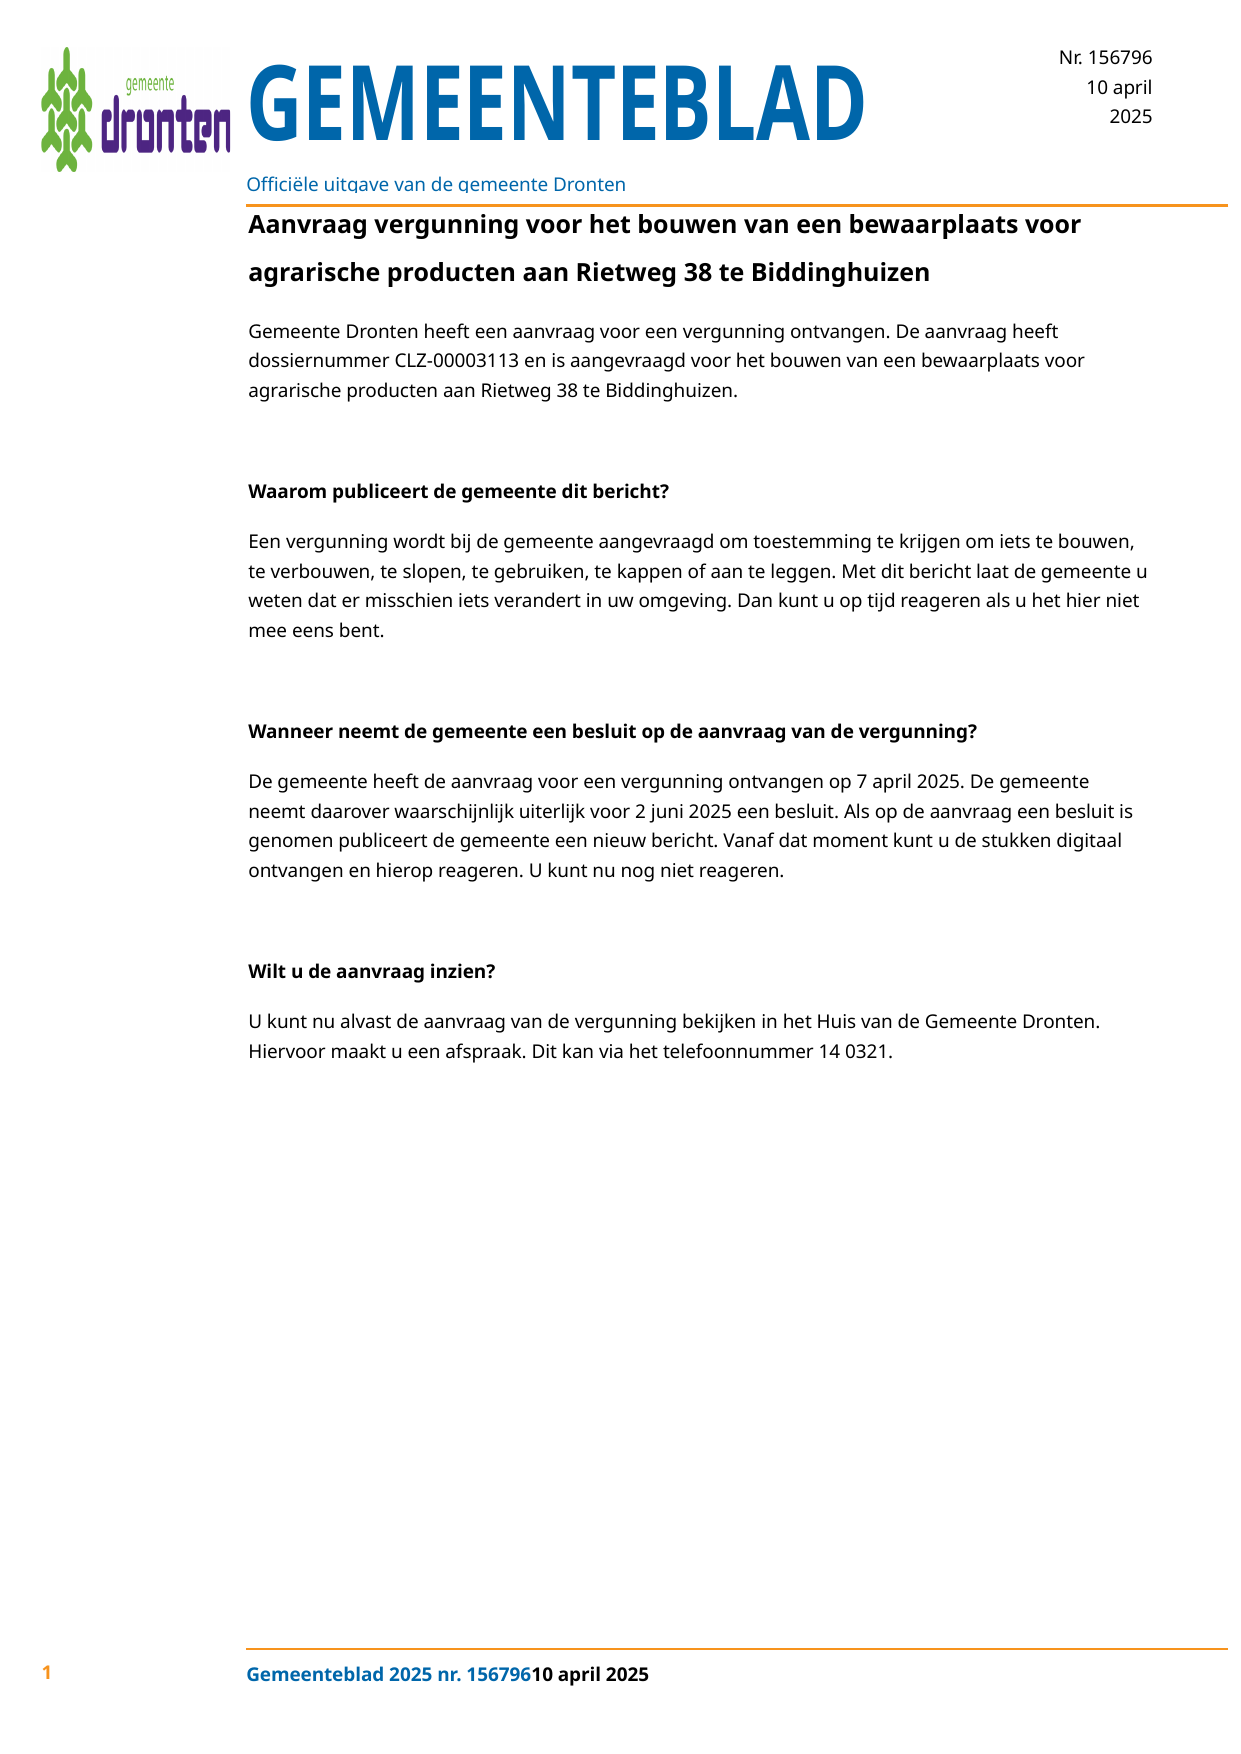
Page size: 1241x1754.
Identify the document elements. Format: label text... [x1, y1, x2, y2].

text De gemeente heeft de aanvraag voor een vergunning ontvangen op 7 april 2025. De gemeente neemt daarover waarschijnlijk uiterlijk voor 2 juni 2025 een besluit. Als op de aanvraag een besluit is genomen publiceert de gemeente een nieuw bericht. Vanaf dat moment kunt u de stukken digitaal ontvangen en hierop reageren. U kunt nu nog niet reageren. [248, 768, 1152, 883]
text Wilt u de aanvraag inzien? [248, 958, 1152, 984]
text Een vergunning wordt bij de gemeente aangevraagd om toestemming te krijgen om iets te bouwen, te verbouwen, te slopen, te gebruiken, te kappen of aan te leggen. Met dit bericht laat de gemeente u weten dat er misschien iets verandert in uw omgeving. Dan kunt u op tijd reageren als u het hier niet mee eens bent. [248, 528, 1152, 643]
text Waarom publiceert de gemeente dit bericht? [248, 478, 1152, 504]
text U kunt nu alvast de aanvraag van de vergunning bekijken in het Huis van de Gemeente Dronten. Hiervoor maakt u een afspraak. Dit kan via het telefoonnummer 14 0321. [248, 1008, 1152, 1064]
picture [41, 47, 231, 172]
text Gemeente Dronten heeft een aanvraag voor een vergunning ontvangen. De aanvraag heeft dossiernummer CLZ-00003113 en is aangevraagd voor het bouwen van een bewaarplaats voor agrarische producten aan Rietweg 38 te Biddinghuizen. [248, 318, 1152, 403]
text Wanneer neemt de gemeente een besluit op de aanvraag van de vergunning? [248, 718, 1152, 744]
text Aanvraag vergunning voor het bouwen van een bewaarplaats voor agrarische producten aan Rietweg 38 te Biddinghuizen [248, 207, 1152, 288]
